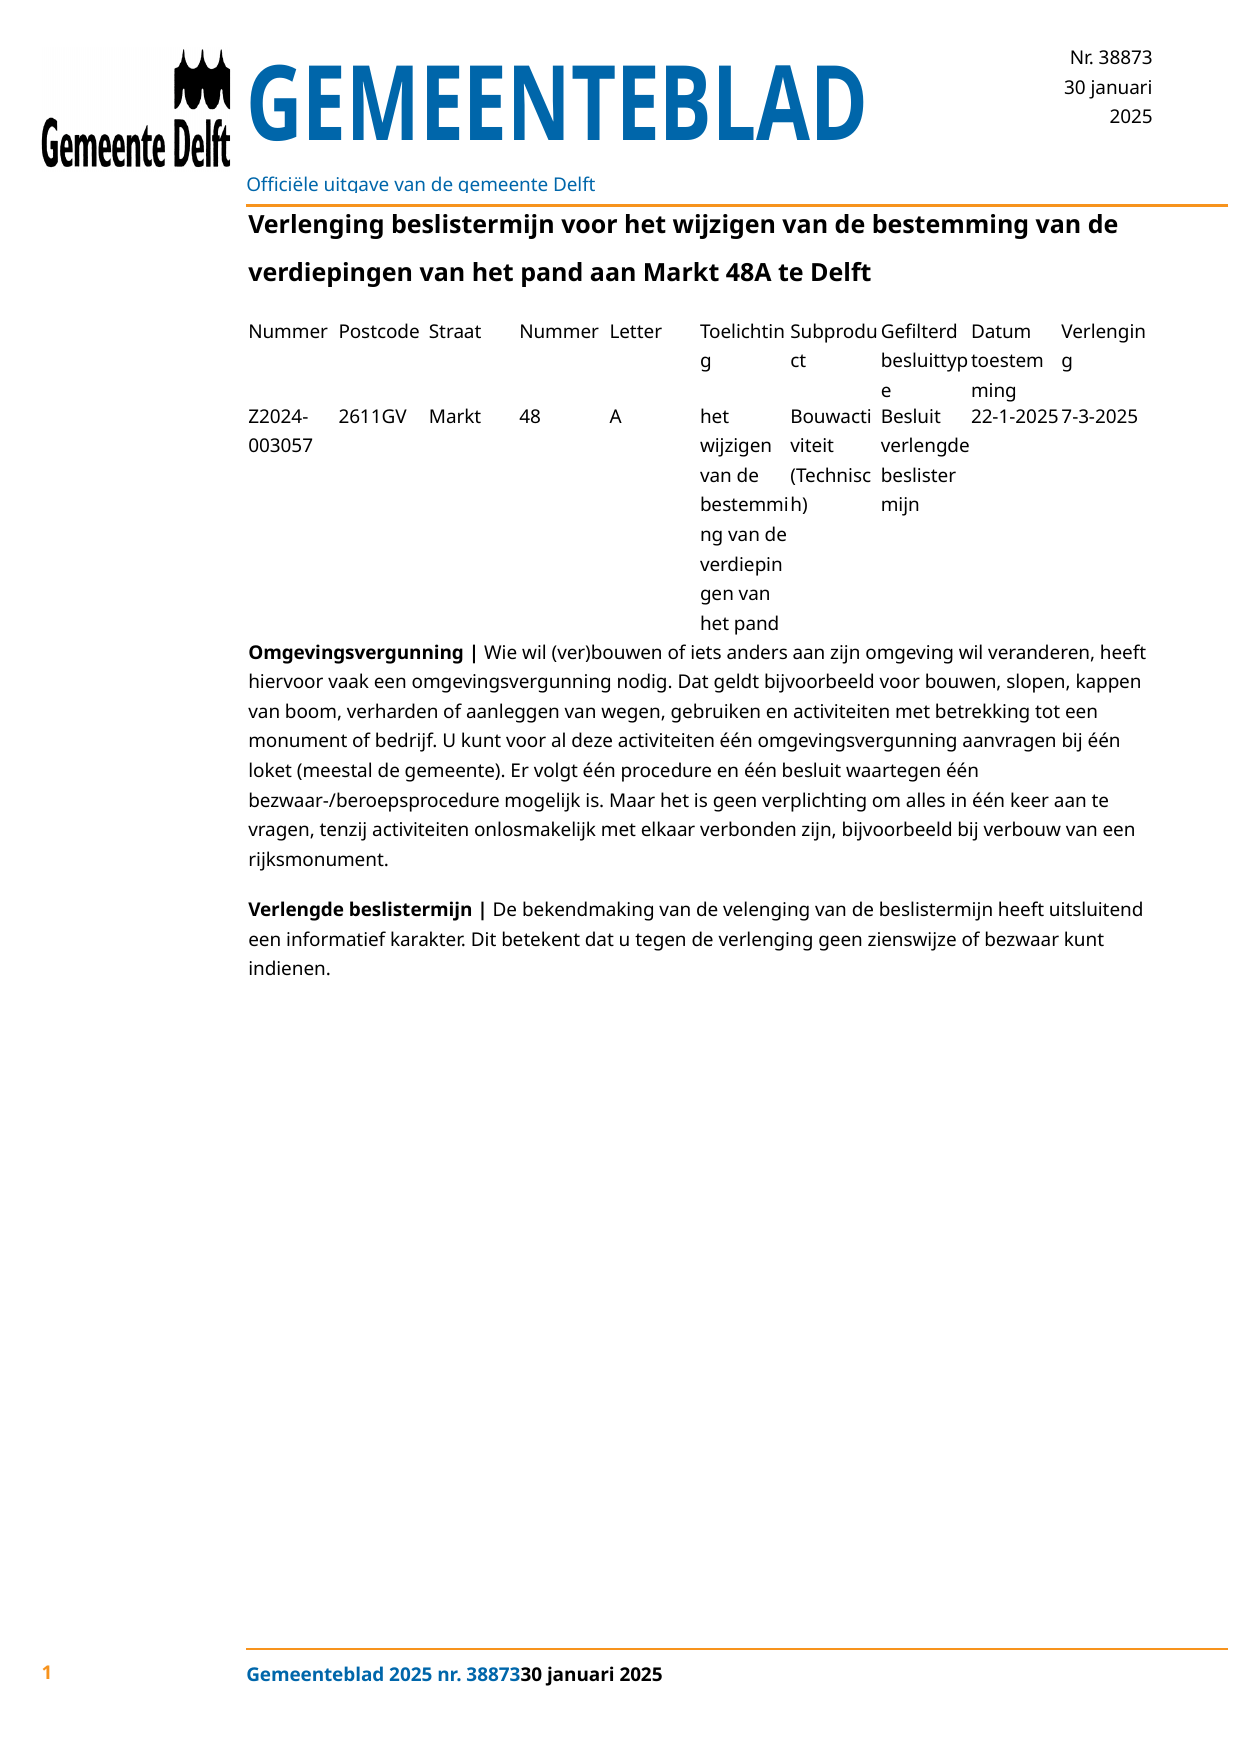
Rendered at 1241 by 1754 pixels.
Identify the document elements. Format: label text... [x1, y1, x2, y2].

text Verlengde beslistermijn | De bekendmaking van de velenging van de beslistermijn heeft uitsluitend een informatief karakter. Dit betekent dat u tegen de verlenging geen zienswijze of bezwaar kunt indienen. [248, 896, 1152, 981]
table_header Nummer [519, 318, 609, 403]
table_cell Besluit verlengde beslistermijn [881, 403, 971, 636]
table_header Toelichting [700, 318, 790, 403]
table_header Postcode [338, 318, 429, 403]
table_header Gefilterd besluittype [881, 318, 971, 403]
table_cell 22-1-2025 [971, 403, 1061, 636]
table_header Letter [609, 318, 700, 403]
text Omgevingsvergunning | Wie wil (ver)bouwen of iets anders aan zijn omgeving wil veranderen, heeft hiervoor vaak een omgevingsvergunning nodig. Dat geldt bijvoorbeeld voor bouwen, slopen, kappen van boom, verharden of aanleggen van wegen, gebruiken en activiteiten met betrekking tot een monument of bedrijf. U kunt voor al deze activiteiten één omgevingsvergunning aanvragen bij één loket (meestal de gemeente). Er volgt één procedure en één besluit waartegen één bezwaar-/beroepsprocedure mogelijk is. Maar het is geen verplichting om alles in één keer aan te vragen, tenzij activiteiten onlosmakelijk met elkaar verbonden zijn, bijvoorbeeld bij verbouw van een rijksmonument. [248, 639, 1152, 872]
table_header Straat [429, 318, 519, 403]
table_header Datum toestemming [971, 318, 1061, 403]
table_header Nummer [248, 318, 338, 403]
text Verlenging beslistermijn voor het wijzigen van de bestemming van de verdiepingen van het pand aan Markt 48A te Delft [248, 207, 1152, 288]
table_cell Bouwactiviteit (Technisch) [790, 403, 881, 636]
table_cell Z2024-003057 [248, 403, 338, 636]
table_cell Markt [429, 403, 519, 636]
table_cell 48 [519, 403, 609, 636]
table_cell 2611GV [338, 403, 429, 636]
table_header Verlenging [1061, 318, 1152, 403]
table_cell het wijzigen van de bestemming van de verdiepingen van het pand [700, 403, 790, 636]
table_header Subproduct [790, 318, 881, 403]
table_cell A [609, 403, 700, 636]
table_cell 7-3-2025 [1061, 403, 1152, 636]
picture [41, 47, 231, 172]
